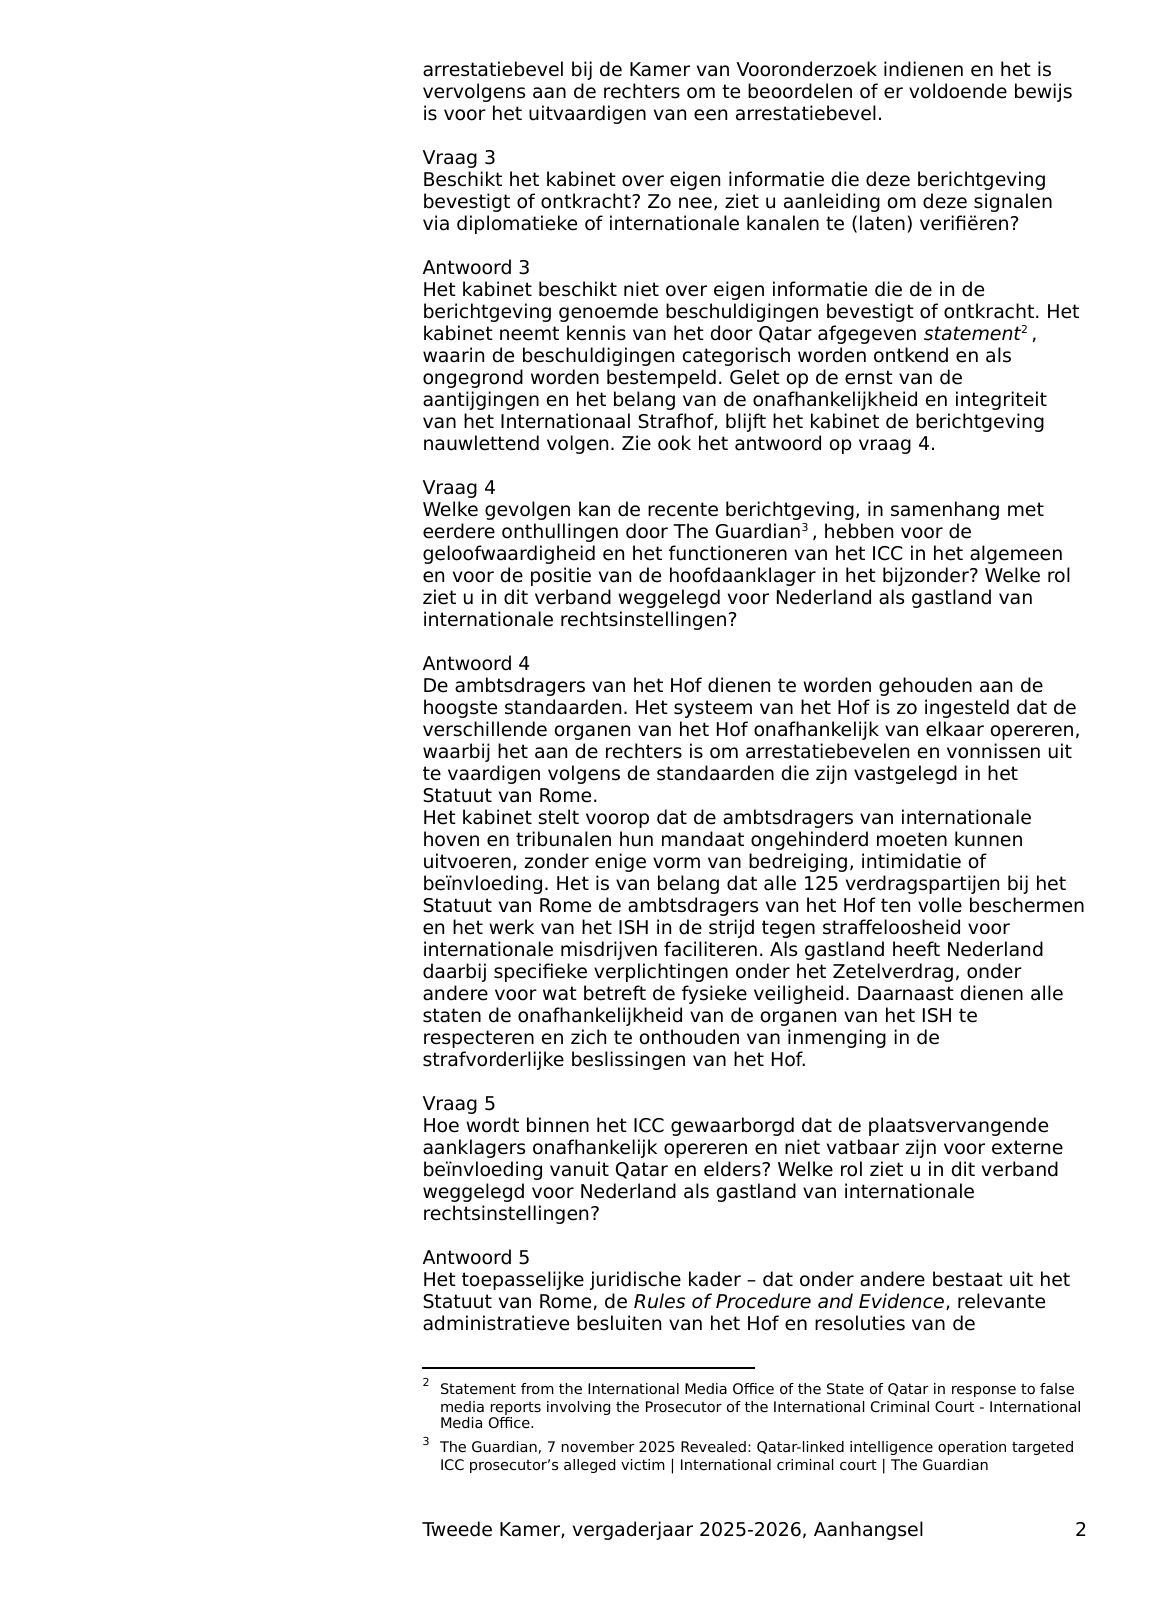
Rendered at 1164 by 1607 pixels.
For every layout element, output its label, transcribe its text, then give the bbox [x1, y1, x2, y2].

text Vraag 3 [422, 147, 1087, 169]
text Statement from the International Media Office of the State of Qatar in response to false media reports involving the Prosecutor of the International Criminal Court - International Media Office. [422, 1377, 1087, 1432]
text Vraag 4 [422, 477, 1087, 499]
text Antwoord 5 [422, 1247, 1087, 1269]
text Beschikt het kabinet over eigen informatie die deze berichtgeving bevestigt of ontkracht? Zo nee, ziet u aanleiding om deze signalen via diplomatieke of internationale kanalen te (laten) verifiëren? [422, 169, 1087, 235]
text De ambtsdragers van het Hof dienen te worden gehouden aan de hoogste standaarden. Het systeem van het Hof is zo ingesteld dat de verschillende organen van het Hof onafhankelijk van elkaar opereren, waarbij het aan de rechters is om arrestatiebevelen en vonnissen uit te vaardigen volgens de standaarden die zijn vastgelegd in het Statuut van Rome. [422, 675, 1087, 807]
text Antwoord 4 [422, 653, 1087, 675]
text Het toepasselijke juridische kader – dat onder andere bestaat uit het Statuut van Rome, de Rules of Procedure and Evidence, relevante administratieve besluiten van het Hof en resoluties van de [422, 1269, 1087, 1335]
text Het kabinet stelt voorop dat de ambtsdragers van internationale hoven en tribunalen hun mandaat ongehinderd moeten kunnen uitvoeren, zonder enige vorm van bedreiging, intimidatie of beïnvloeding. Het is van belang dat alle 125 verdragspartijen bij het Statuut van Rome de ambtsdragers van het Hof ten volle beschermen en het werk van het ISH in de strijd tegen straffeloosheid voor internationale misdrijven faciliteren. Als gastland heeft Nederland daarbij specifieke verplichtingen onder het Zetelverdrag, onder andere voor wat betreft de fysieke veiligheid. Daarnaast dienen alle staten de onafhankelijkheid van de organen van het ISH te respecteren en zich te onthouden van inmenging in de strafvorderlijke beslissingen van het Hof. [422, 807, 1087, 1071]
text arrestatiebevel bij de Kamer van Vooronderzoek indienen en het is vervolgens aan de rechters om te beoordelen of er voldoende bewijs is voor het uitvaardigen van een arrestatiebevel. [422, 59, 1087, 125]
text Vraag 5 [422, 1093, 1087, 1115]
text The Guardian, 7 november 2025 Revealed: Qatar-linked intelligence operation targeted ICC prosecutor’s alleged victim | International criminal court | The Guardian [422, 1435, 1087, 1474]
text Hoe wordt binnen het ICC gewaarborgd dat de plaatsvervangende aanklagers onafhankelijk opereren en niet vatbaar zijn voor externe beïnvloeding vanuit Qatar en elders? Welke rol ziet u in dit verband weggelegd voor Nederland als gastland van internationale rechtsinstellingen? [422, 1115, 1087, 1225]
text Het kabinet beschikt niet over eigen informatie die de in de berichtgeving genoemde beschuldigingen bevestigt of ontkracht. Het kabinet neemt kennis van het door Qatar afgegeven statement, waarin de beschuldigingen categorisch worden ontkend en als ongegrond worden bestempeld. Gelet op de ernst van de aantijgingen en het belang van de onafhankelijkheid en integriteit van het Internationaal Strafhof, blijft het kabinet de berichtgeving nauwlettend volgen. Zie ook het antwoord op vraag 4. [422, 279, 1087, 455]
text Welke gevolgen kan de recente berichtgeving, in samenhang met eerdere onthullingen door The Guardian, hebben voor de geloofwaardigheid en het functioneren van het ICC in het algemeen en voor de positie van de hoofdaanklager in het bijzonder? Welke rol ziet u in dit verband weggelegd voor Nederland als gastland van internationale rechtsinstellingen? [422, 499, 1087, 631]
text Antwoord 3 [422, 257, 1087, 279]
